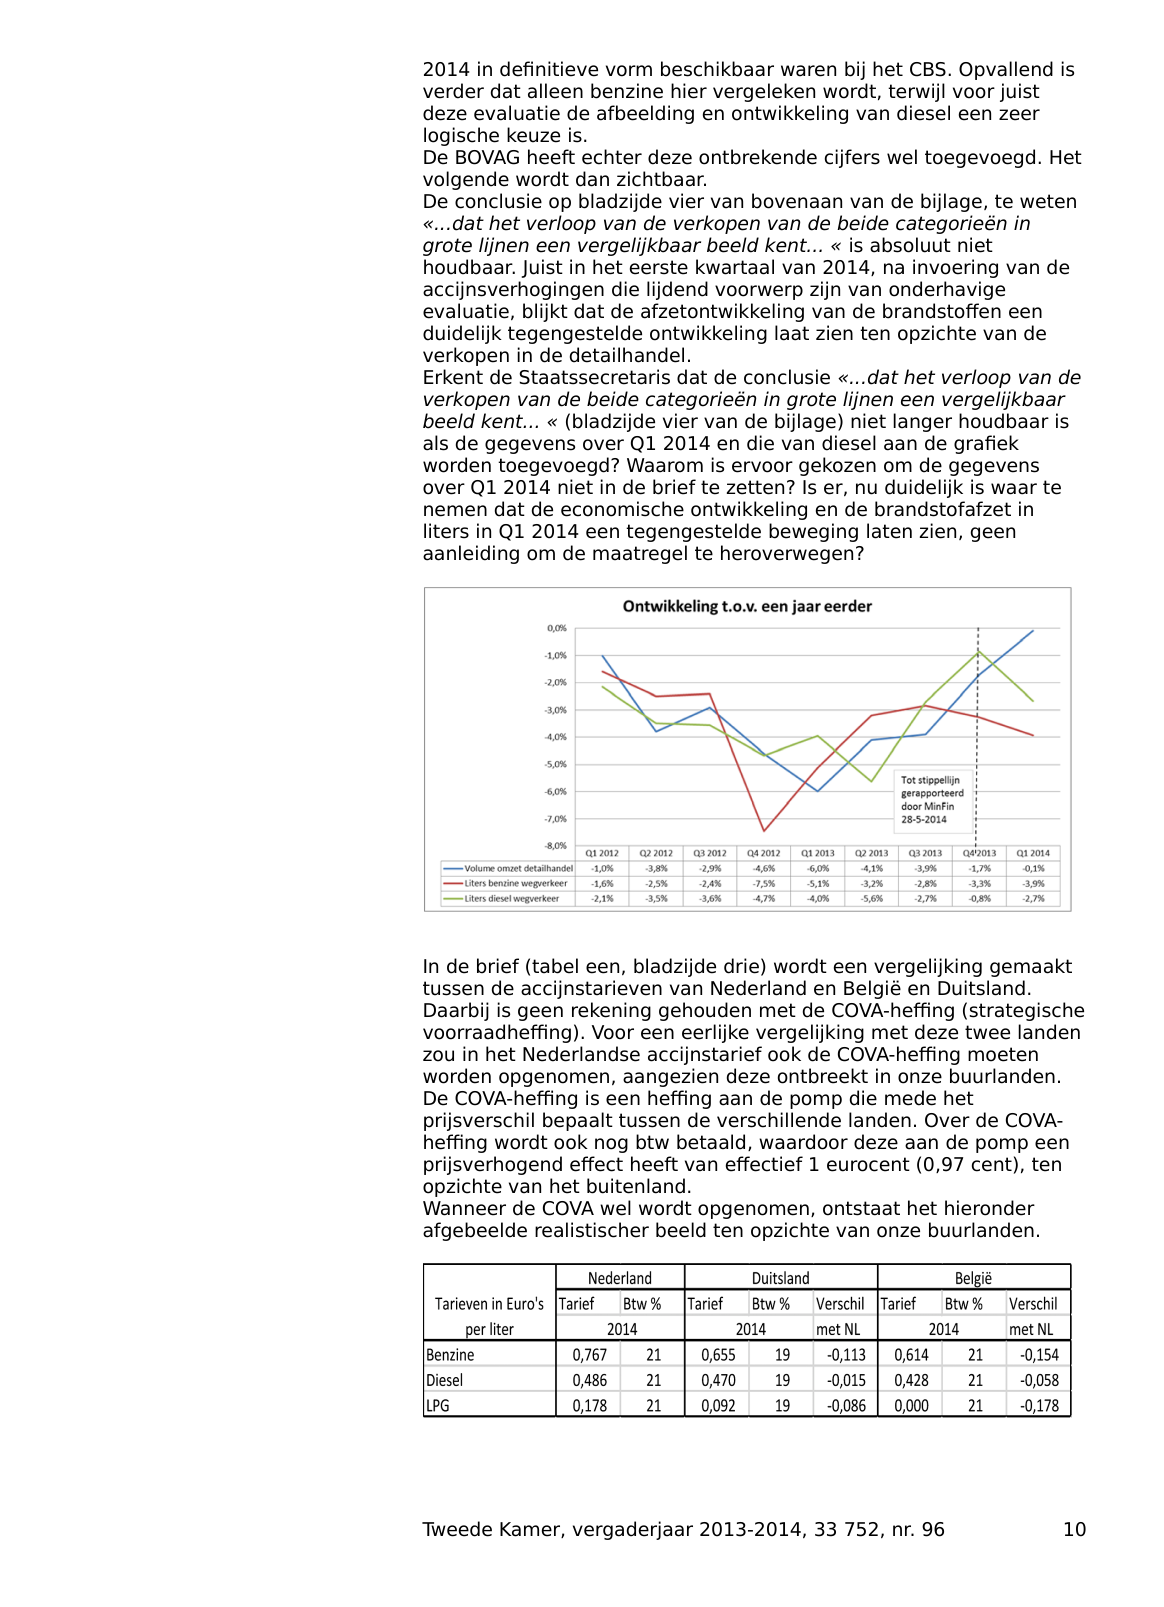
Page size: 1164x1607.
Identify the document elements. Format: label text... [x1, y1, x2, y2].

text In de brief (tabel een, bladzijde drie) wordt een vergelijking gemaakt tussen de accijnstarieven van Nederland en België en Duitsland. Daarbij is geen rekening gehouden met de COVA-heffing (strategische voorraadheffing). Voor een eerlijke vergelijking met deze twee landen zou in het Nederlandse accijnstarief ook de COVA-heffing moeten worden opgenomen, aangezien deze ontbreekt in onze buurlanden. De COVA-heffing is een heffing aan de pomp die mede het prijsverschil bepaalt tussen de verschillende landen. Over de COVA-heffing wordt ook nog btw betaald, waardoor deze aan de pomp een prijsverhogend effect heeft van effectief 1 eurocent (0,97 cent), ten opzichte van het buitenland. [422, 956, 1087, 1197]
picture [422, 1263, 1072, 1418]
text De conclusie op bladzijde vier van bovenaan van de bijlage, te weten «...dat het verloop van de verkopen van de beide categorieën in grote lijnen een vergelijkbaar beeld kent... « is absoluut niet houdbaar. Juist in het eerste kwartaal van 2014, na invoering van de accijnsverhogingen die lijdend voorwerp zijn van onderhavige evaluatie, blijkt dat de afzetontwikkeling van de brandstoffen een duidelijk tegengestelde ontwikkeling laat zien ten opzichte van de verkopen in de detailhandel. [422, 191, 1087, 367]
text 2014 in definitieve vorm beschikbaar waren bij het CBS. Opvallend is verder dat alleen benzine hier vergeleken wordt, terwijl voor juist deze evaluatie de afbeelding en ontwikkeling van diesel een zeer logische keuze is. [422, 59, 1087, 147]
text Wanneer de COVA wel wordt opgenomen, ontstaat het hieronder afgebeelde realistischer beeld ten opzichte van onze buurlanden. [422, 1197, 1087, 1241]
text Erkent de Staatssecretaris dat de conclusie «...dat het verloop van de verkopen van de beide categorieën in grote lijnen een vergelijkbaar beeld kent... « (bladzijde vier van de bijlage) niet langer houdbaar is als de gegevens over Q1 2014 en die van diesel aan de grafiek worden toegevoegd? Waarom is ervoor gekozen om de gegevens over Q1 2014 niet in de brief te zetten? Is er, nu duidelijk is waar te nemen dat de economische ontwikkeling en de brandstofafzet in liters in Q1 2014 een tegengestelde beweging laten zien, geen aanleiding om de maatregel te heroverwegen? [422, 367, 1087, 564]
picture [422, 586, 1072, 912]
text De BOVAG heeft echter deze ontbrekende cijfers wel toegevoegd. Het volgende wordt dan zichtbaar. [422, 147, 1087, 191]
